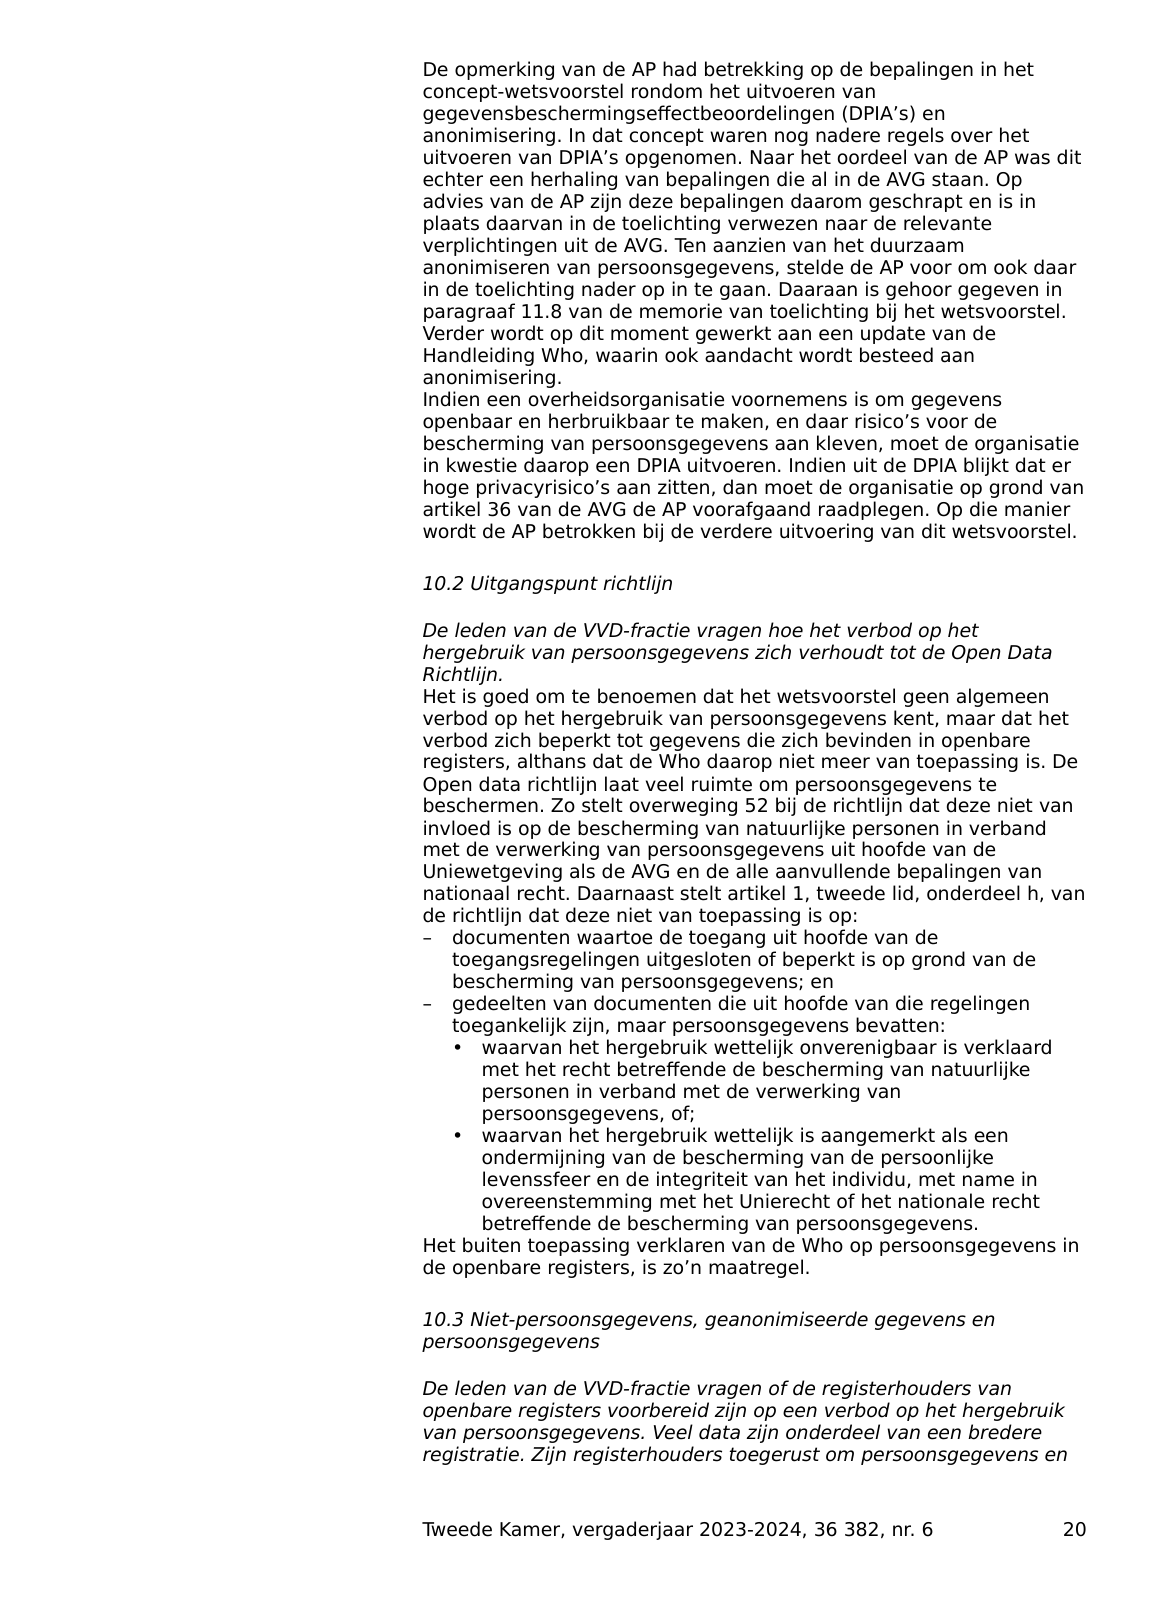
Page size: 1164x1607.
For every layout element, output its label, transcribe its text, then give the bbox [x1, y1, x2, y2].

subtitle 10.3 Niet-persoonsgegevens, geanonimiseerde gegevens en persoonsgegevens [422, 1309, 1087, 1353]
text – documenten waartoe de toegang uit hoofde van de toegangsregelingen uitgesloten of beperkt is op grond van de bescherming van persoonsgegevens; en [422, 927, 1087, 993]
text De leden van de VVD-fractie vragen of de registerhouders van openbare registers voorbereid zijn op een verbod op het hergebruik van persoonsgegevens. Veel data zijn onderdeel van een bredere registratie. Zijn registerhouders toegerust om persoonsgegevens en [422, 1378, 1087, 1466]
text • waarvan het hergebruik wettelijk onverenigbaar is verklaard met het recht betreffende de bescherming van natuurlijke personen in verband met de verwerking van persoonsgegevens, of; [452, 1037, 1087, 1125]
text De opmerking van de AP had betrekking op de bepalingen in het concept-wetsvoorstel rondom het uitvoeren van gegevensbeschermingseffectbeoordelingen (DPIA’s) en anonimisering. In dat concept waren nog nadere regels over het uitvoeren van DPIA’s opgenomen. Naar het oordeel van de AP was dit echter een herhaling van bepalingen die al in de AVG staan. Op advies van de AP zijn deze bepalingen daarom geschrapt en is in plaats daarvan in de toelichting verwezen naar de relevante verplichtingen uit de AVG. Ten aanzien van het duurzaam anonimiseren van persoonsgegevens, stelde de AP voor om ook daar in de toelichting nader op in te gaan. Daaraan is gehoor gegeven in paragraaf 11.8 van de memorie van toelichting bij het wetsvoorstel. Verder wordt op dit moment gewerkt aan een update van de Handleiding Who, waarin ook aandacht wordt besteed aan anonimisering. [422, 59, 1087, 389]
text Indien een overheidsorganisatie voornemens is om gegevens openbaar en herbruikbaar te maken, en daar risico’s voor de bescherming van persoonsgegevens aan kleven, moet de organisatie in kwestie daarop een DPIA uitvoeren. Indien uit de DPIA blijkt dat er hoge privacyrisico’s aan zitten, dan moet de organisatie op grond van artikel 36 van de AVG de AP voorafgaand raadplegen. Op die manier wordt de AP betrokken bij de verdere uitvoering van dit wetsvoorstel. [422, 389, 1087, 543]
subtitle 10.2 Uitgangspunt richtlijn [422, 573, 1087, 594]
text Het buiten toepassing verklaren van de Who op persoonsgegevens in de openbare registers, is zo’n maatregel. [422, 1235, 1087, 1279]
text – gedeelten van documenten die uit hoofde van die regelingen toegankelijk zijn, maar persoonsgegevens bevatten: [422, 993, 1087, 1037]
text • waarvan het hergebruik wettelijk is aangemerkt als een ondermijning van de bescherming van de persoonlijke levenssfeer en de integriteit van het individu, met name in overeenstemming met het Unierecht of het nationale recht betreffende de bescherming van persoonsgegevens. [452, 1125, 1087, 1235]
text De leden van de VVD-fractie vragen hoe het verbod op het hergebruik van persoonsgegevens zich verhoudt tot de Open Data Richtlijn. [422, 619, 1087, 686]
text Het is goed om te benoemen dat het wetsvoorstel geen algemeen verbod op het hergebruik van persoonsgegevens kent, maar dat het verbod zich beperkt tot gegevens die zich bevinden in openbare registers, althans dat de Who daarop niet meer van toepassing is. De Open data richtlijn laat veel ruimte om persoonsgegevens te beschermen. Zo stelt overweging 52 bij de richtlijn dat deze niet van invloed is op de bescherming van natuurlijke personen in verband met de verwerking van persoonsgegevens uit hoofde van de Uniewetgeving als de AVG en de alle aanvullende bepalingen van nationaal recht. Daarnaast stelt artikel 1, tweede lid, onderdeel h, van de richtlijn dat deze niet van toepassing is op: [422, 686, 1087, 927]
